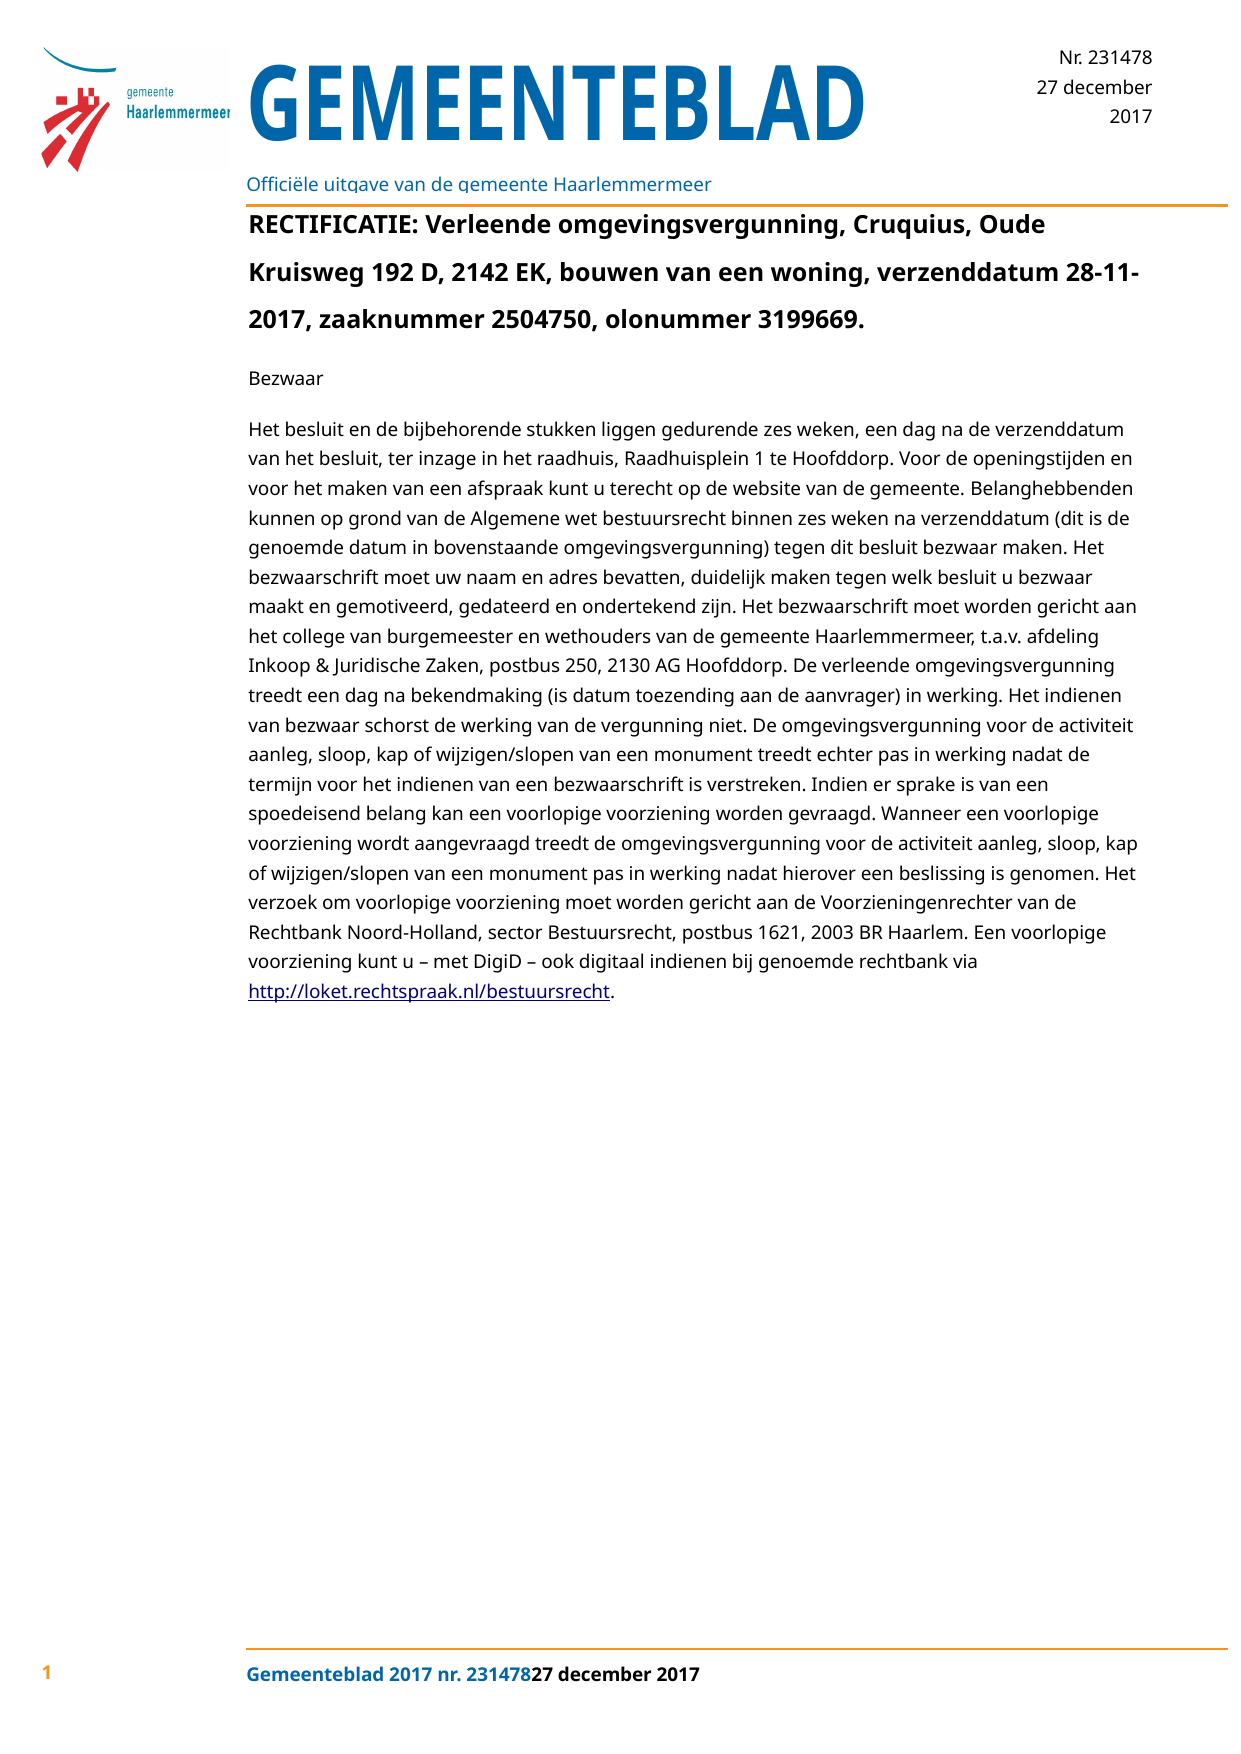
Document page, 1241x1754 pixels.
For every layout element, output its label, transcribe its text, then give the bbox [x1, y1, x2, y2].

text Het besluit en de bijbehorende stukken liggen gedurende zes weken, een dag na de verzenddatum van het besluit, ter inzage in het raadhuis, Raadhuisplein 1 te Hoofddorp. Voor de openingstijden en voor het maken van een afspraak kunt u terecht op de website van de gemeente. Belanghebbenden kunnen op grond van de Algemene wet bestuursrecht binnen zes weken na verzenddatum (dit is de genoemde datum in bovenstaande omgevingsvergunning) tegen dit besluit bezwaar maken. Het bezwaarschrift moet uw naam en adres bevatten, duidelijk maken tegen welk besluit u bezwaar maakt en gemotiveerd, gedateerd en ondertekend zijn. Het bezwaarschrift moet worden gericht aan het college van burgemeester en wethouders van de gemeente Haarlemmermeer, t.a.v. afdeling Inkoop & Juridische Zaken, postbus 250, 2130 AG Hoofddorp. De verleende omgevingsvergunning treedt een dag na bekendmaking (is datum toezending aan de aanvrager) in werking. Het indienen van bezwaar schorst de werking van de vergunning niet. De omgevingsvergunning voor de activiteit aanleg, sloop, kap of wijzigen/slopen van een monument treedt echter pas in werking nadat de termijn voor het indienen van een bezwaarschrift is verstreken. Indien er sprake is van een spoedeisend belang kan een voorlopige voorziening worden gevraagd. Wanneer een voorlopige voorziening wordt aangevraagd treedt de omgevingsvergunning voor de activiteit aanleg, sloop, kap of wijzigen/slopen van een monument pas in werking nadat hierover een beslissing is genomen. Het verzoek om voorlopige voorziening moet worden gericht aan de Voorzieningenrechter van de Rechtbank Noord-Holland, sector Bestuursrecht, postbus 1621, 2003 BR Haarlem. Een voorlopige voorziening kunt u – met DigiD – ook digitaal indienen bij genoemde rechtbank via http://loket.rechtspraak.nl/bestuursrecht. [248, 416, 1152, 1004]
picture [41, 47, 231, 172]
text RECTIFICATIE: Verleende omgevingsvergunning, Cruquius, Oude Kruisweg 192 D, 2142 EK, bouwen van een woning, verzenddatum 28-11-2017, zaaknummer 2504750, olonummer 3199669. [248, 207, 1152, 336]
text Bezwaar [248, 366, 1152, 391]
